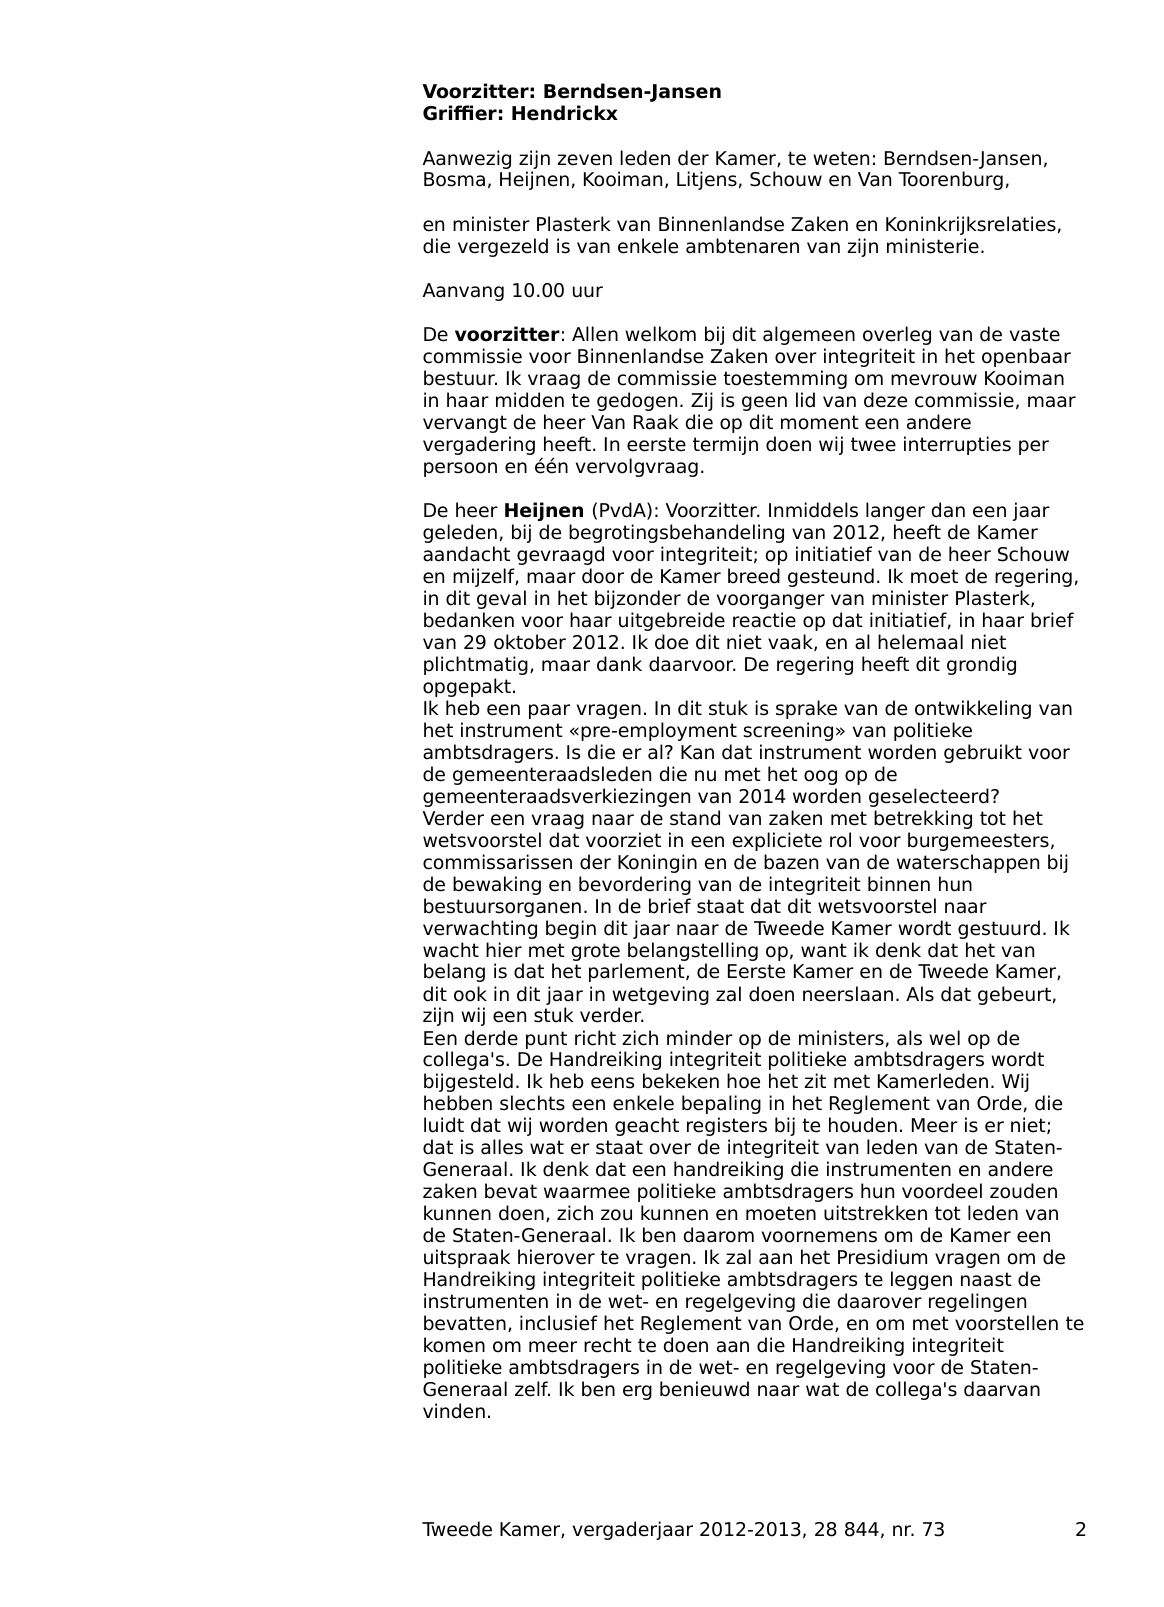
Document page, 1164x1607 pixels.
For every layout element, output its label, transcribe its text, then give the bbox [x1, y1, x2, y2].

text De voorzitter: Allen welkom bij dit algemeen overleg van de vaste commissie voor Binnenlandse Zaken over integriteit in het openbaar bestuur. Ik vraag de commissie toestemming om mevrouw Kooiman in haar midden te gedogen. Zij is geen lid van deze commissie, maar vervangt de heer Van Raak die op dit moment een andere vergadering heeft. In eerste termijn doen wij twee interrupties per persoon en één vervolgvraag. [422, 324, 1087, 478]
text Een derde punt richt zich minder op de ministers, als wel op de collega's. De Handreiking integriteit politieke ambtsdragers wordt bijgesteld. Ik heb eens bekeken hoe het zit met Kamerleden. Wij hebben slechts een enkele bepaling in het Reglement van Orde, die luidt dat wij worden geacht registers bij te houden. Meer is er niet; dat is alles wat er staat over de integriteit van leden van de Staten-Generaal. Ik denk dat een handreiking die instrumenten en andere zaken bevat waarmee politieke ambtsdragers hun voordeel zouden kunnen doen, zich zou kunnen en moeten uitstrekken tot leden van de Staten-Generaal. Ik ben daarom voornemens om de Kamer een uitspraak hierover te vragen. Ik zal aan het Presidium vragen om de Handreiking integriteit politieke ambtsdragers te leggen naast de instrumenten in de wet- en regelgeving die daarover regelingen bevatten, inclusief het Reglement van Orde, en om met voorstellen te komen om meer recht te doen aan die Handreiking integriteit politieke ambtsdragers in de wet- en regelgeving voor de Staten-Generaal zelf. Ik ben erg benieuwd naar wat de collega's daarvan vinden. [422, 1027, 1087, 1423]
text en minister Plasterk van Binnenlandse Zaken en Koninkrijksrelaties, die vergezeld is van enkele ambtenaren van zijn ministerie. [422, 213, 1087, 257]
text De heer Heijnen (PvdA): Voorzitter. Inmiddels langer dan een jaar geleden, bij de begrotingsbehandeling van 2012, heeft de Kamer aandacht gevraagd voor integriteit; op initiatief van de heer Schouw en mijzelf, maar door de Kamer breed gesteund. Ik moet de regering, in dit geval in het bijzonder de voorganger van minister Plasterk, bedanken voor haar uitgebreide reactie op dat initiatief, in haar brief van 29 oktober 2012. Ik doe dit niet vaak, en al helemaal niet plichtmatig, maar dank daarvoor. De regering heeft dit grondig opgepakt. [422, 500, 1087, 698]
text Voorzitter: Berndsen-Jansen [422, 81, 1087, 103]
text Verder een vraag naar de stand van zaken met betrekking tot het wetsvoorstel dat voorziet in een expliciete rol voor burgemeesters, commissarissen der Koningin en de bazen van de waterschappen bij de bewaking en bevordering van de integriteit binnen hun bestuursorganen. In de brief staat dat dit wetsvoorstel naar verwachting begin dit jaar naar de Tweede Kamer wordt gestuurd. Ik wacht hier met grote belangstelling op, want ik denk dat het van belang is dat het parlement, de Eerste Kamer en de Tweede Kamer, dit ook in dit jaar in wetgeving zal doen neerslaan. Als dat gebeurt, zijn wij een stuk verder. [422, 808, 1087, 1027]
text Griffier: Hendrickx [422, 103, 1087, 125]
text Ik heb een paar vragen. In dit stuk is sprake van de ontwikkeling van het instrument «pre-employment screening» van politieke ambtsdragers. Is die er al? Kan dat instrument worden gebruikt voor de gemeenteraadsleden die nu met het oog op de gemeenteraadsverkiezingen van 2014 worden geselecteerd? [422, 698, 1087, 808]
text Aanvang 10.00 uur [422, 280, 1087, 302]
text Aanwezig zijn zeven leden der Kamer, te weten: Berndsen-Jansen, Bosma, Heijnen, Kooiman, Litjens, Schouw en Van Toorenburg, [422, 147, 1087, 191]
